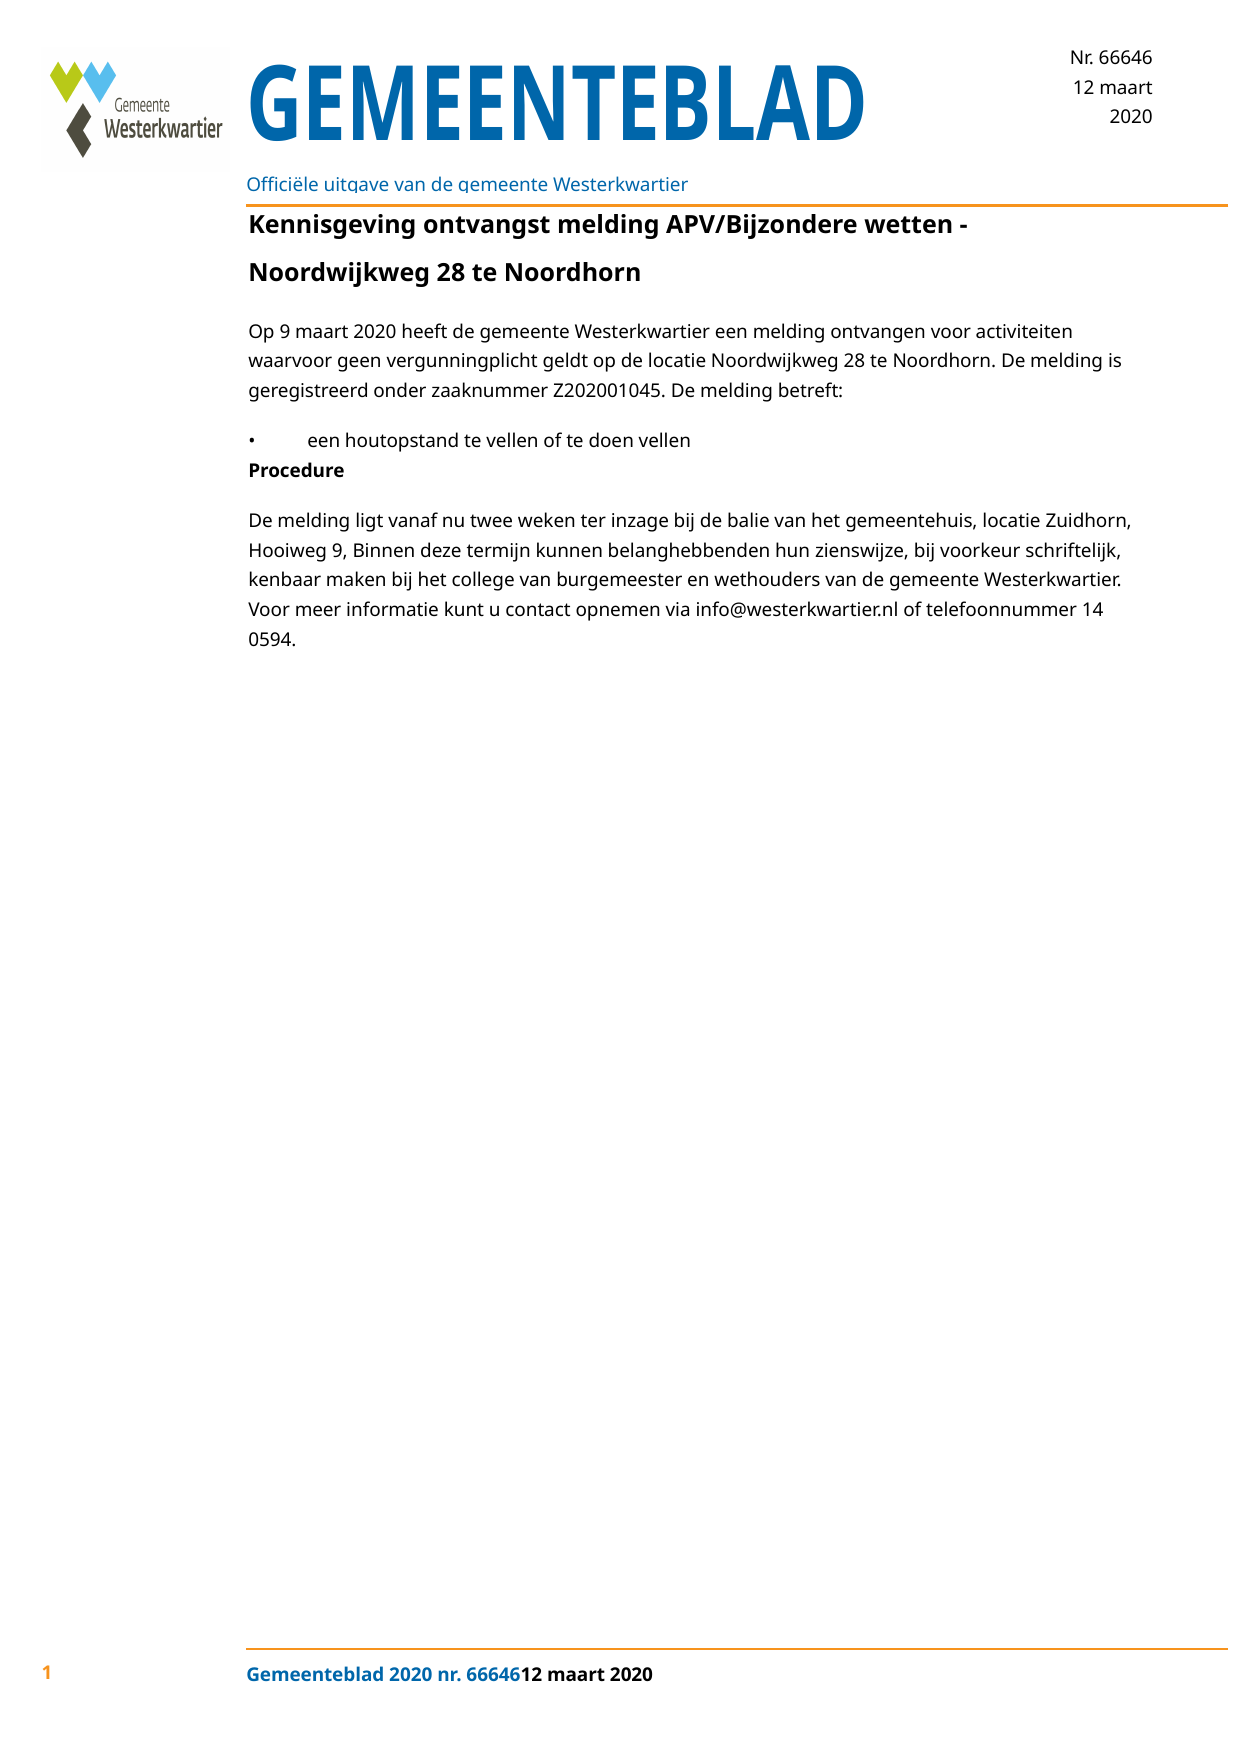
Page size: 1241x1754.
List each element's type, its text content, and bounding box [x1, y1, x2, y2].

text Kennisgeving ontvangst melding APV/Bijzondere wetten - Noordwijkweg 28 te Noordhorn [248, 207, 1152, 288]
text De melding ligt vanaf nu twee weken ter inzage bij de balie van het gemeentehuis, locatie Zuidhorn, Hooiweg 9, Binnen deze termijn kunnen belanghebbenden hun zienswijze, bij voorkeur schriftelijk, kenbaar maken bij het college van burgemeester en wethouders van de gemeente Westerkwartier. Voor meer informatie kunt u contact opnemen via info@westerkwartier.nl of telefoonnummer 14 0594. [248, 507, 1152, 652]
list een houtopstand te vellen of te doen vellen [248, 427, 1152, 453]
text Op 9 maart 2020 heeft de gemeente Westerkwartier een melding ontvangen voor activiteiten waarvoor geen vergunningplicht geldt op de locatie Noordwijkweg 28 te Noordhorn. De melding is geregistreerd onder zaaknummer Z202001045. De melding betreft: [248, 318, 1152, 403]
picture [41, 47, 231, 172]
text Procedure [248, 457, 1152, 483]
